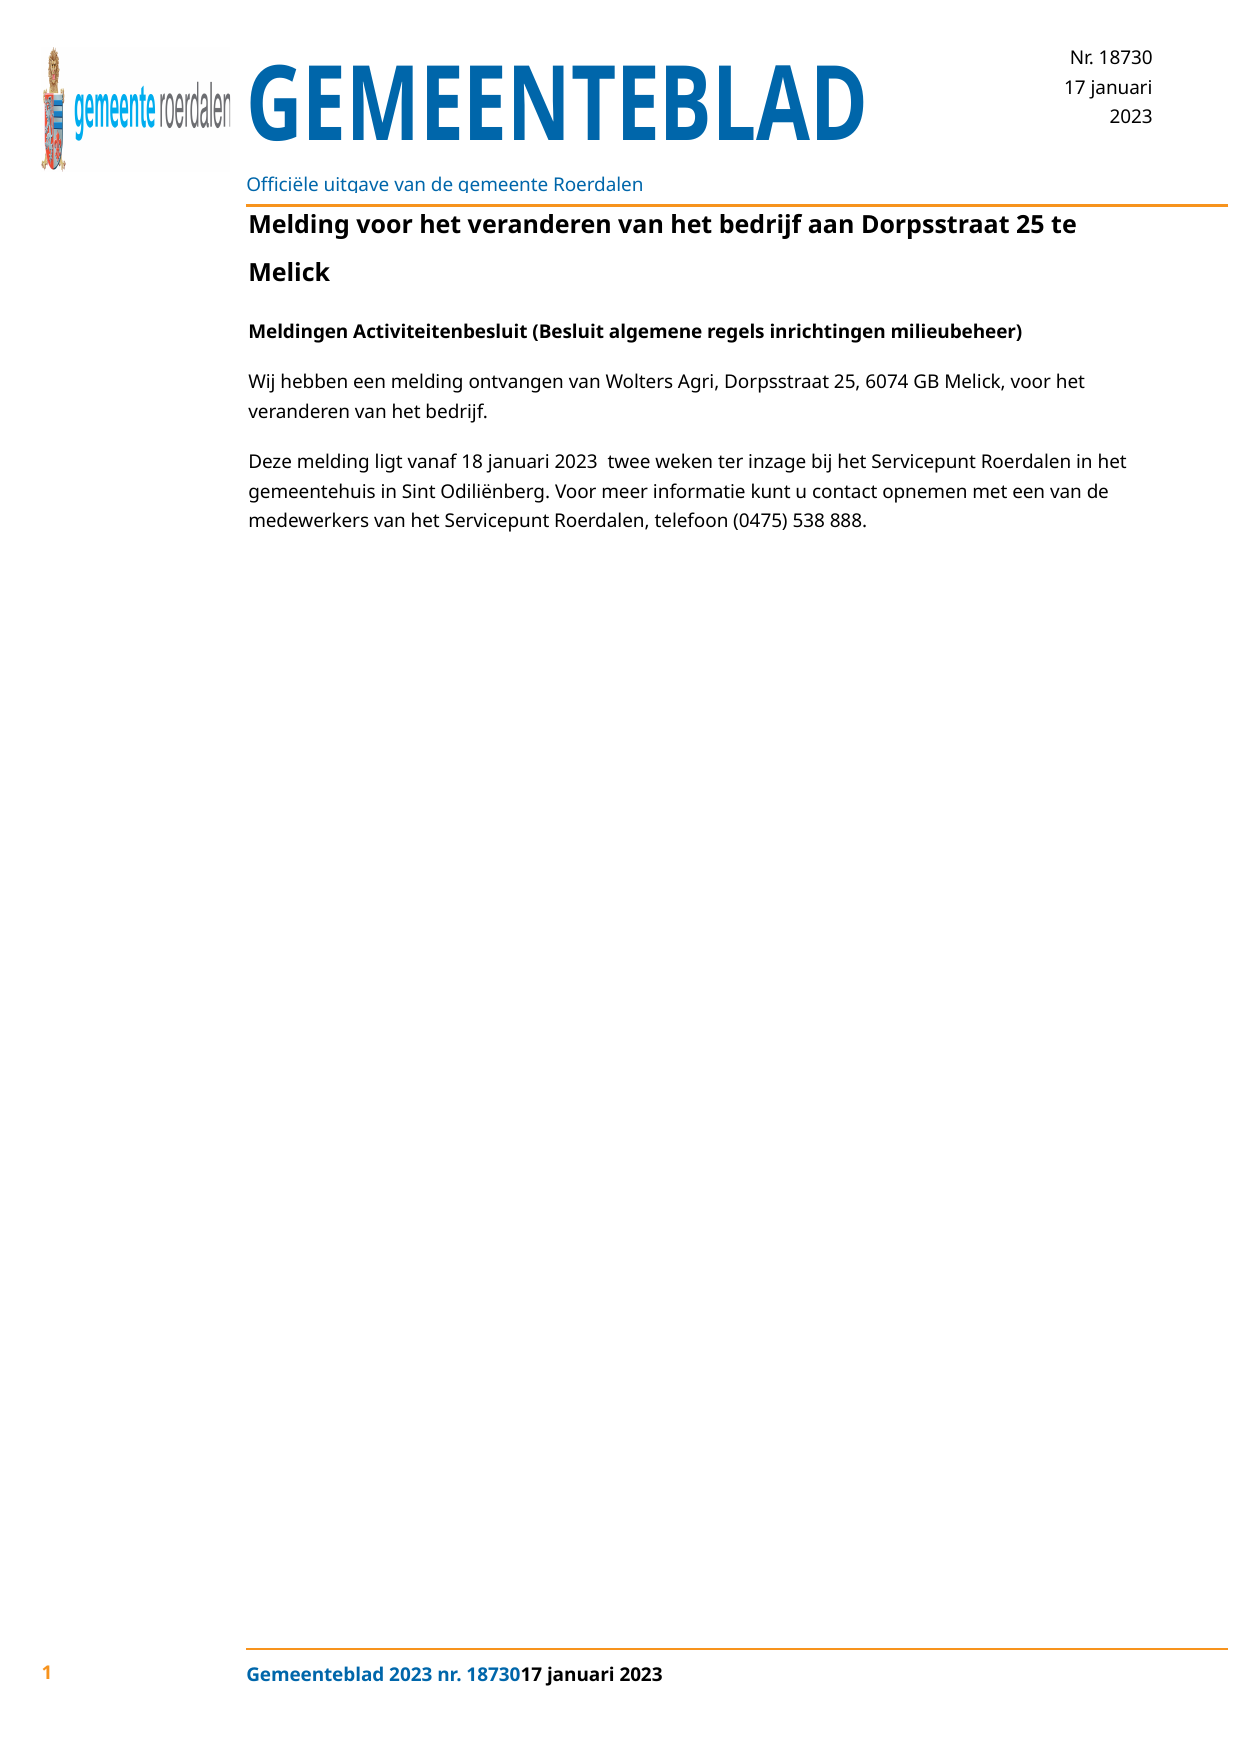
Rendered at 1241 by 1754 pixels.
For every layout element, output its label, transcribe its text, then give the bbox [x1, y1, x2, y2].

text Deze melding ligt vanaf 18 januari 2023 twee weken ter inzage bij het Servicepunt Roerdalen in het gemeentehuis in Sint Odiliënberg. Voor meer informatie kunt u contact opnemen met een van de medewerkers van het Servicepunt Roerdalen, telefoon (0475) 538 888. [248, 448, 1152, 533]
text Wij hebben een melding ontvangen van Wolters Agri, Dorpsstraat 25, 6074 GB Melick, voor het veranderen van het bedrijf. [248, 368, 1152, 424]
picture [41, 47, 231, 172]
text Melding voor het veranderen van het bedrijf aan Dorpsstraat 25 te Melick [248, 207, 1152, 288]
text Meldingen Activiteitenbesluit (Besluit algemene regels inrichtingen milieubeheer) [248, 318, 1152, 344]
